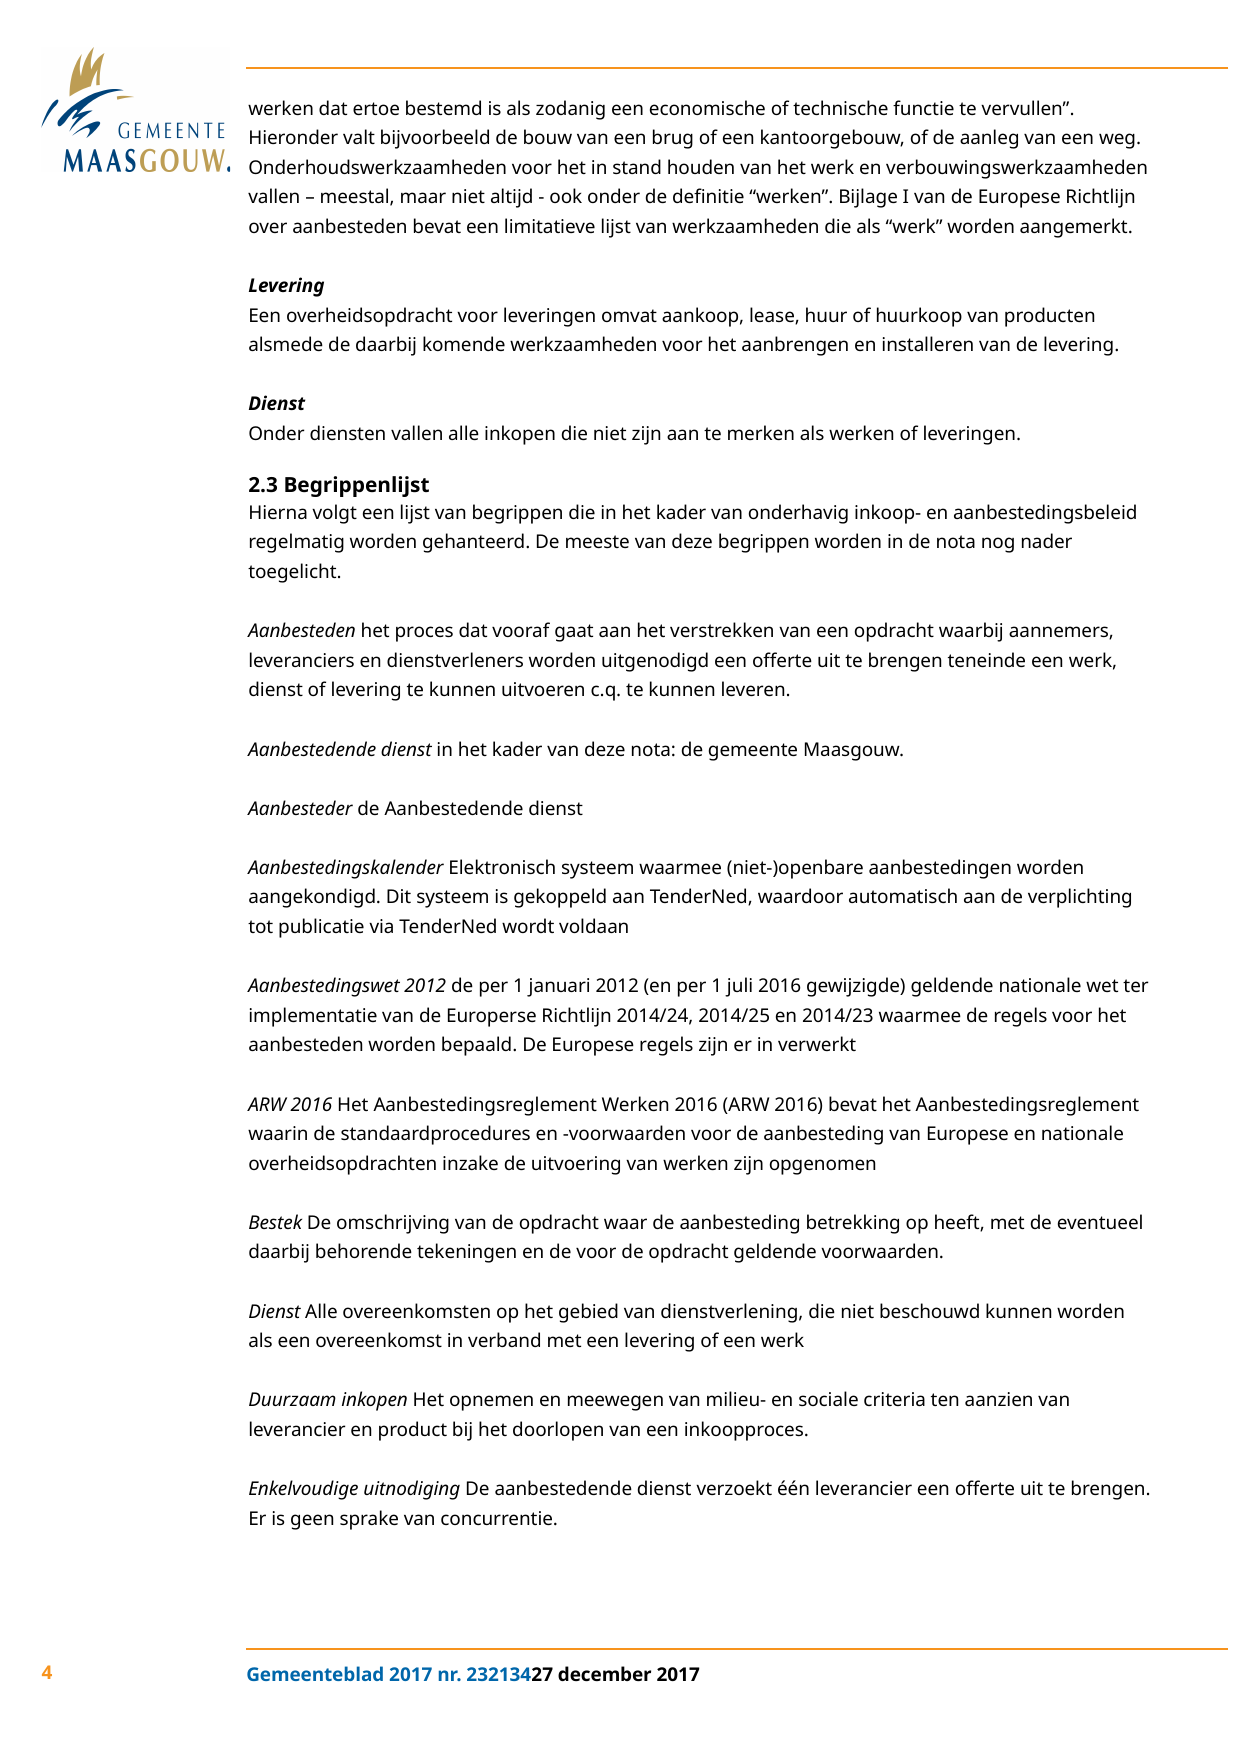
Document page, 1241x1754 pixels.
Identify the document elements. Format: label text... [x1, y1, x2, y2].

text Hierna volgt een lijst van begrippen die in het kader van onderhavig inkoop- en aanbestedingsbeleid regelmatig worden gehanteerd. De meeste van deze begrippen worden in de nota nog nader toegelicht. [248, 499, 1152, 584]
text Aanbestedingswet 2012 de per 1 januari 2012 (en per 1 juli 2016 gewijzigde) geldende nationale wet ter implementatie van de Europerse Richtlijn 2014/24, 2014/25 en 2014/23 waarmee de regels voor het aanbesteden worden bepaald. De Europese regels zijn er in verwerkt [248, 972, 1152, 1057]
text ARW 2016 Het Aanbestedingsreglement Werken 2016 (ARW 2016) bevat het Aanbestedingsreglement waarin de standaardprocedures en -voorwaarden voor de aanbesteding van Europese en nationale overheidsopdrachten inzake de uitvoering van werken zijn opgenomen [248, 1091, 1152, 1176]
text Aanbestedingskalender Elektronisch systeem waarmee (niet-)openbare aanbestedingen worden aangekondigd. Dit systeem is gekoppeld aan TenderNed, waardoor automatisch aan de verplichting tot publicatie via TenderNed wordt voldaan [248, 854, 1152, 939]
text Aanbestedende dienst in het kader van deze nota: de gemeente Maasgouw. [248, 736, 1152, 761]
text Dienst [248, 391, 1152, 416]
text 2.3 Begrippenlijst [248, 471, 1152, 499]
text Dienst Alle overeenkomsten op het gebied van dienstverlening, die niet beschouwd kunnen worden als een overeenkomst in verband met een levering of een werk [248, 1298, 1152, 1353]
text Duurzaam inkopen Het opnemen en meewegen van milieu- en sociale criteria ten aanzien van leverancier en product bij het doorlopen van een inkoopproces. [248, 1387, 1152, 1442]
text Enkelvoudige uitnodiging De aanbestedende dienst verzoekt één leverancier een offerte uit te brengen. Er is geen sprake van concurrentie. [248, 1475, 1152, 1531]
text Levering [248, 272, 1152, 298]
picture [41, 47, 231, 172]
text Aanbesteden het proces dat vooraf gaat aan het verstrekken van een opdracht waarbij aannemers, leveranciers en dienstverleners worden uitgenodigd een offerte uit te brengen teneinde een werk, dienst of levering te kunnen uitvoeren c.q. te kunnen leveren. [248, 617, 1152, 702]
text Aanbesteder de Aanbestedende dienst [248, 795, 1152, 821]
text werken dat ertoe bestemd is als zodanig een economische of technische functie te vervullen”. Hieronder valt bijvoorbeeld de bouw van een brug of een kantoorgebouw, of de aanleg van een weg. Onderhoudswerkzaamheden voor het in stand houden van het werk en verbouwingswerkzaamheden vallen – meestal, maar niet altijd - ook onder de definitie “werken”. Bijlage I van de Europese Richtlijn over aanbesteden bevat een limitatieve lijst van werkzaamheden die als “werk” worden aangemerkt. [248, 95, 1152, 239]
text Onder diensten vallen alle inkopen die niet zijn aan te merken als werken of leveringen. [248, 420, 1152, 446]
text Een overheidsopdracht voor leveringen omvat aankoop, lease, huur of huurkoop van producten alsmede de daarbij komende werkzaamheden voor het aanbrengen en installeren van de levering. [248, 302, 1152, 357]
text Bestek De omschrijving van de opdracht waar de aanbesteding betrekking op heeft, met de eventueel daarbij behorende tekeningen en de voor de opdracht geldende voorwaarden. [248, 1209, 1152, 1264]
